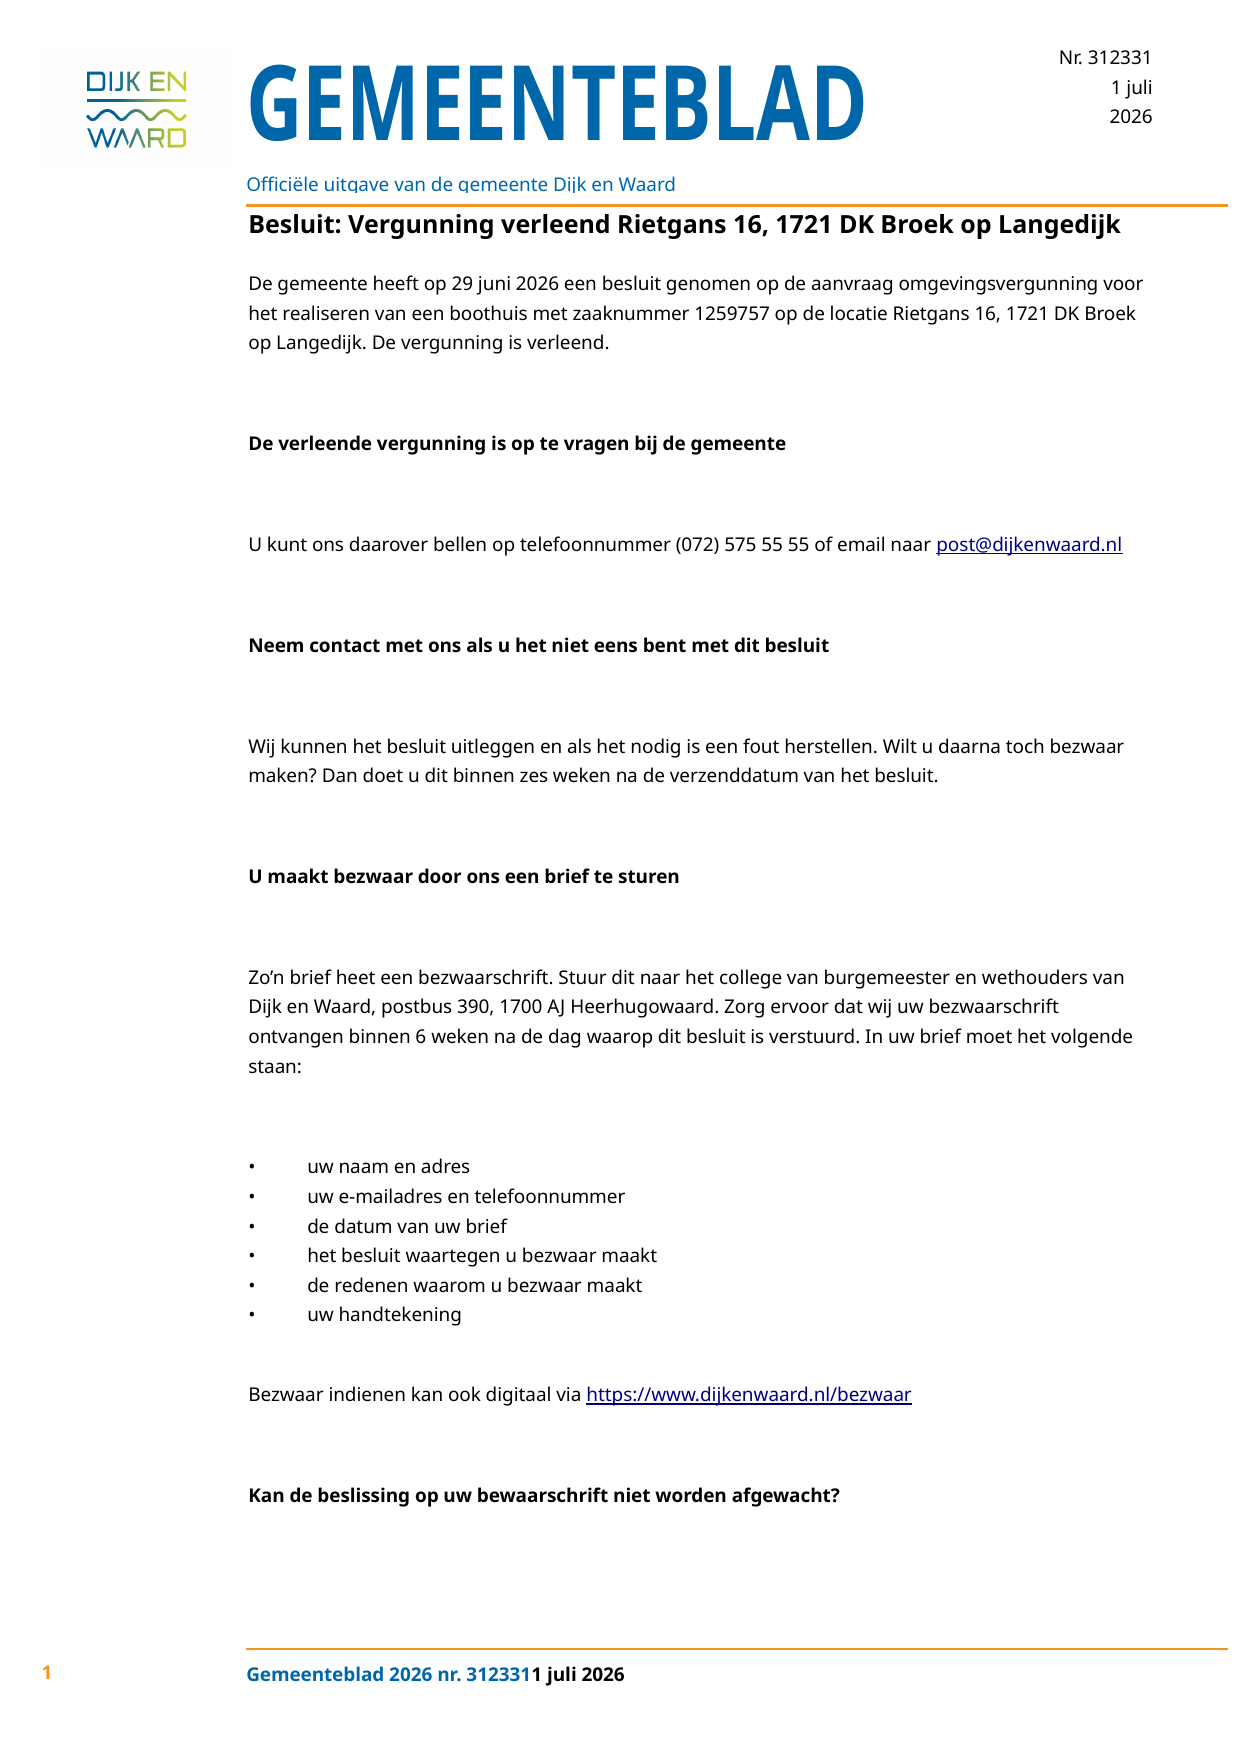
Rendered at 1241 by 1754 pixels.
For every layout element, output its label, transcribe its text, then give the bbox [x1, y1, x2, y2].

text Neem contact met ons als u het niet eens bent met dit besluit [248, 632, 1152, 658]
list de redenen waarom u bezwaar maakt [248, 1272, 1152, 1298]
text De gemeente heeft op 29 juni 2026 een besluit genomen op de aanvraag omgevingsvergunning voor het realiseren van een boothuis met zaaknummer 1259757 op de locatie Rietgans 16, 1721 DK Broek op Langedijk. De vergunning is verleend. [248, 270, 1152, 355]
text Bezwaar indienen kan ook digitaal via https://www.dijkenwaard.nl/bezwaar [248, 1382, 1152, 1407]
picture [41, 47, 231, 172]
text Zo’n brief heet een bezwaarschrift. Stuur dit naar het college van burgemeester en wethouders van Dijk en Waard, postbus 390, 1700 AJ Heerhugowaard. Zorg ervoor dat wij uw bezwaarschrift ontvangen binnen 6 weken na de dag waarop dit besluit is verstuurd. In uw brief moet het volgende staan: [248, 964, 1152, 1078]
text U maakt bezwaar door ons een brief te sturen [248, 863, 1152, 889]
list uw naam en adres [248, 1154, 1152, 1179]
text U kunt ons daarover bellen op telefoonnummer (072) 575 55 55 of email naar post@dijkenwaard.nl [248, 531, 1152, 557]
text Besluit: Vergunning verleend Rietgans 16, 1721 DK Broek op Langedijk [248, 207, 1152, 241]
list uw e-mailadres en telefoonnummer [248, 1183, 1152, 1209]
list uw handtekening [248, 1302, 1152, 1327]
text Kan de beslissing op uw bewaarschrift niet worden afgewacht? [248, 1482, 1152, 1508]
list de datum van uw brief [248, 1213, 1152, 1238]
text De verleende vergunning is op te vragen bij de gemeente [248, 430, 1152, 456]
text Wij kunnen het besluit uitleggen en als het nodig is een fout herstellen. Wilt u daarna toch bezwaar maken? Dan doet u dit binnen zes weken na de verzenddatum van het besluit. [248, 733, 1152, 788]
list het besluit waartegen u bezwaar maakt [248, 1242, 1152, 1268]
